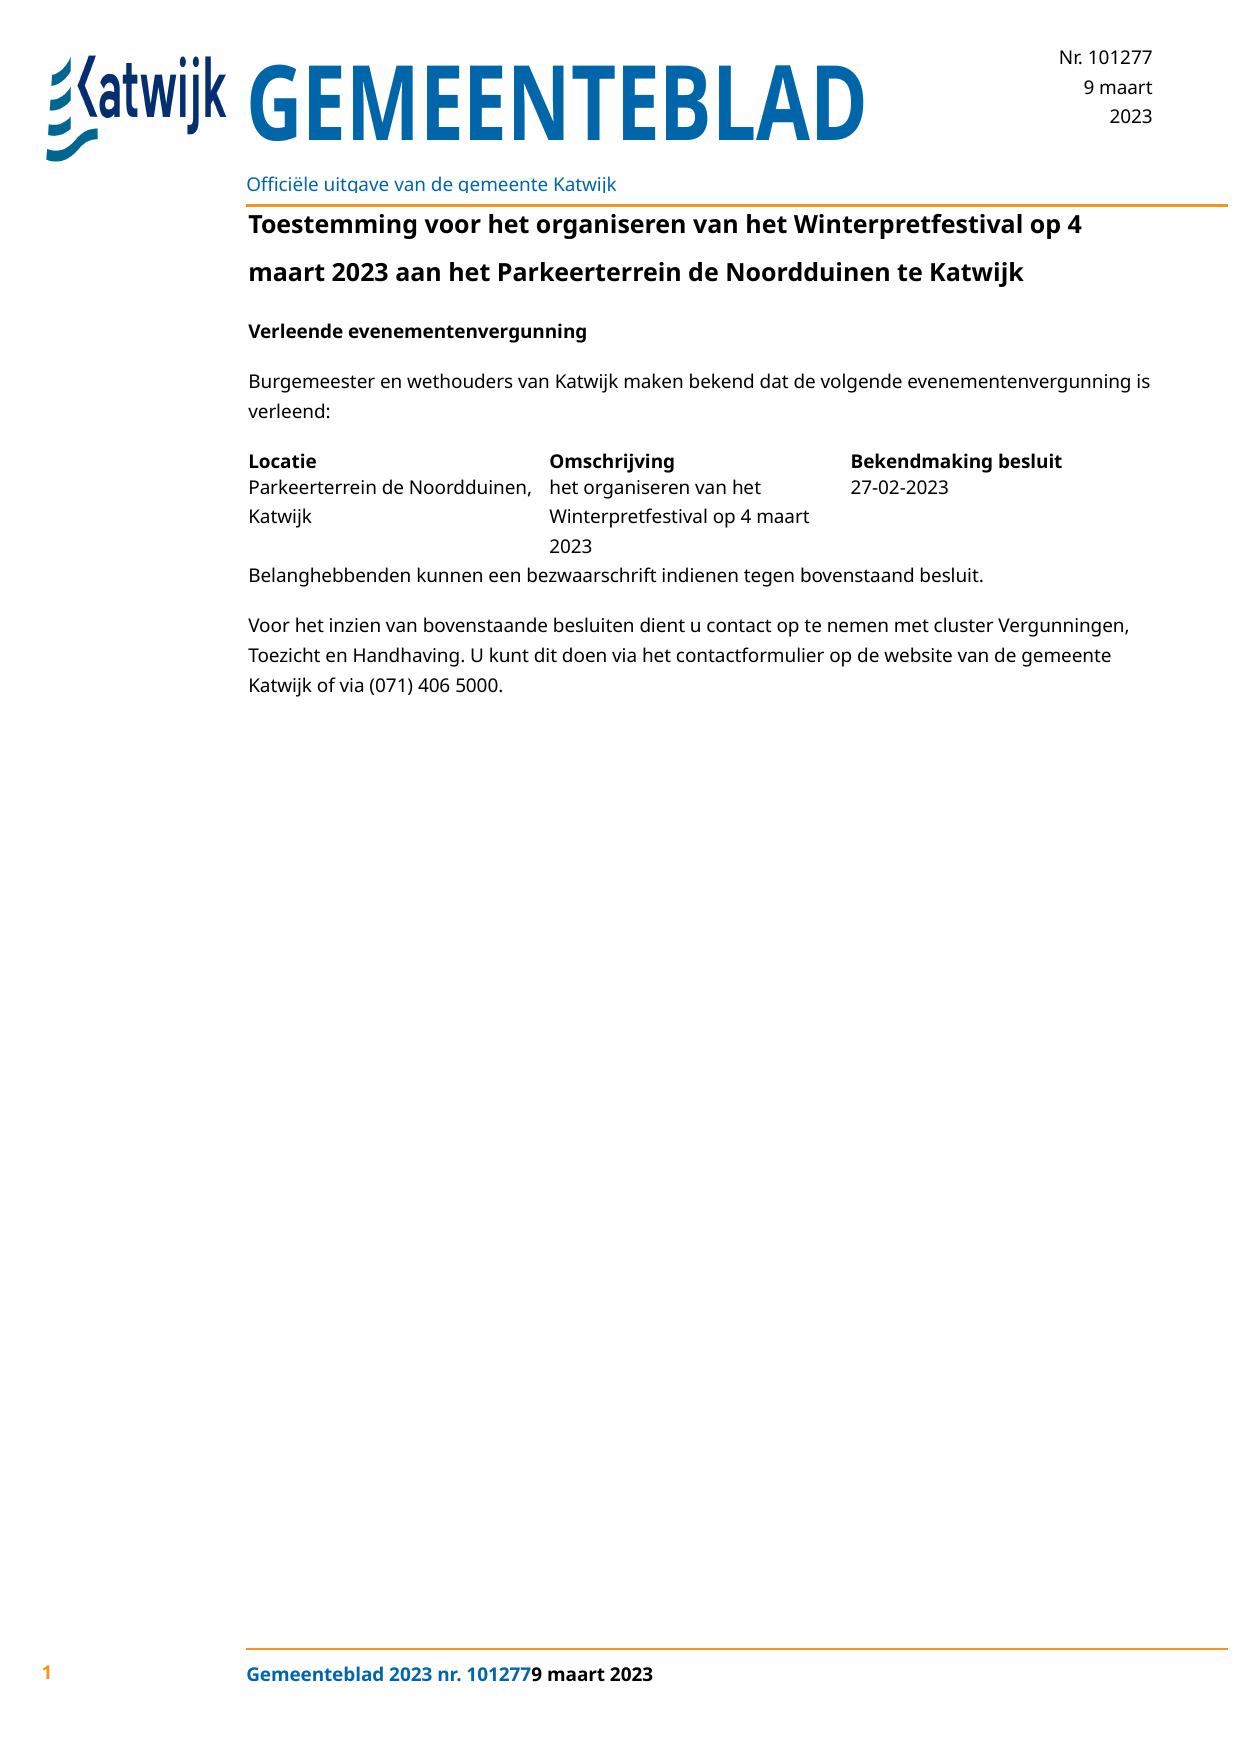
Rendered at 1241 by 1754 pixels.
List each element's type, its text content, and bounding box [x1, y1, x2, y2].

table_header Locatie [248, 449, 549, 474]
picture [41, 47, 231, 172]
text Belanghebbenden kunnen een bezwaarschrift indienen tegen bovenstaand besluit. [248, 562, 1152, 588]
table_cell Parkeerterrein de Noordduinen, Katwijk [248, 474, 549, 559]
table_header Omschrijving [549, 449, 850, 474]
text Voor het inzien van bovenstaande besluiten dient u contact op te nemen met cluster Vergunningen, Toezicht en Handhaving. U kunt dit doen via het contactformulier op de website van de gemeente Katwijk of via (071) 406 5000. [248, 613, 1152, 698]
table_header Bekendmaking besluit [850, 449, 1152, 474]
table_cell 27-02-2023 [850, 474, 1152, 559]
text Toestemming voor het organiseren van het Winterpretfestival op 4 maart 2023 aan het Parkeerterrein de Noordduinen te Katwijk [248, 207, 1152, 288]
text Verleende evenementenvergunning [248, 318, 1152, 344]
text Burgemeester en wethouders van Katwijk maken bekend dat de volgende evenementenvergunning is verleend: [248, 368, 1152, 424]
table_cell het organiseren van het Winterpretfestival op 4 maart 2023 [549, 474, 850, 559]
